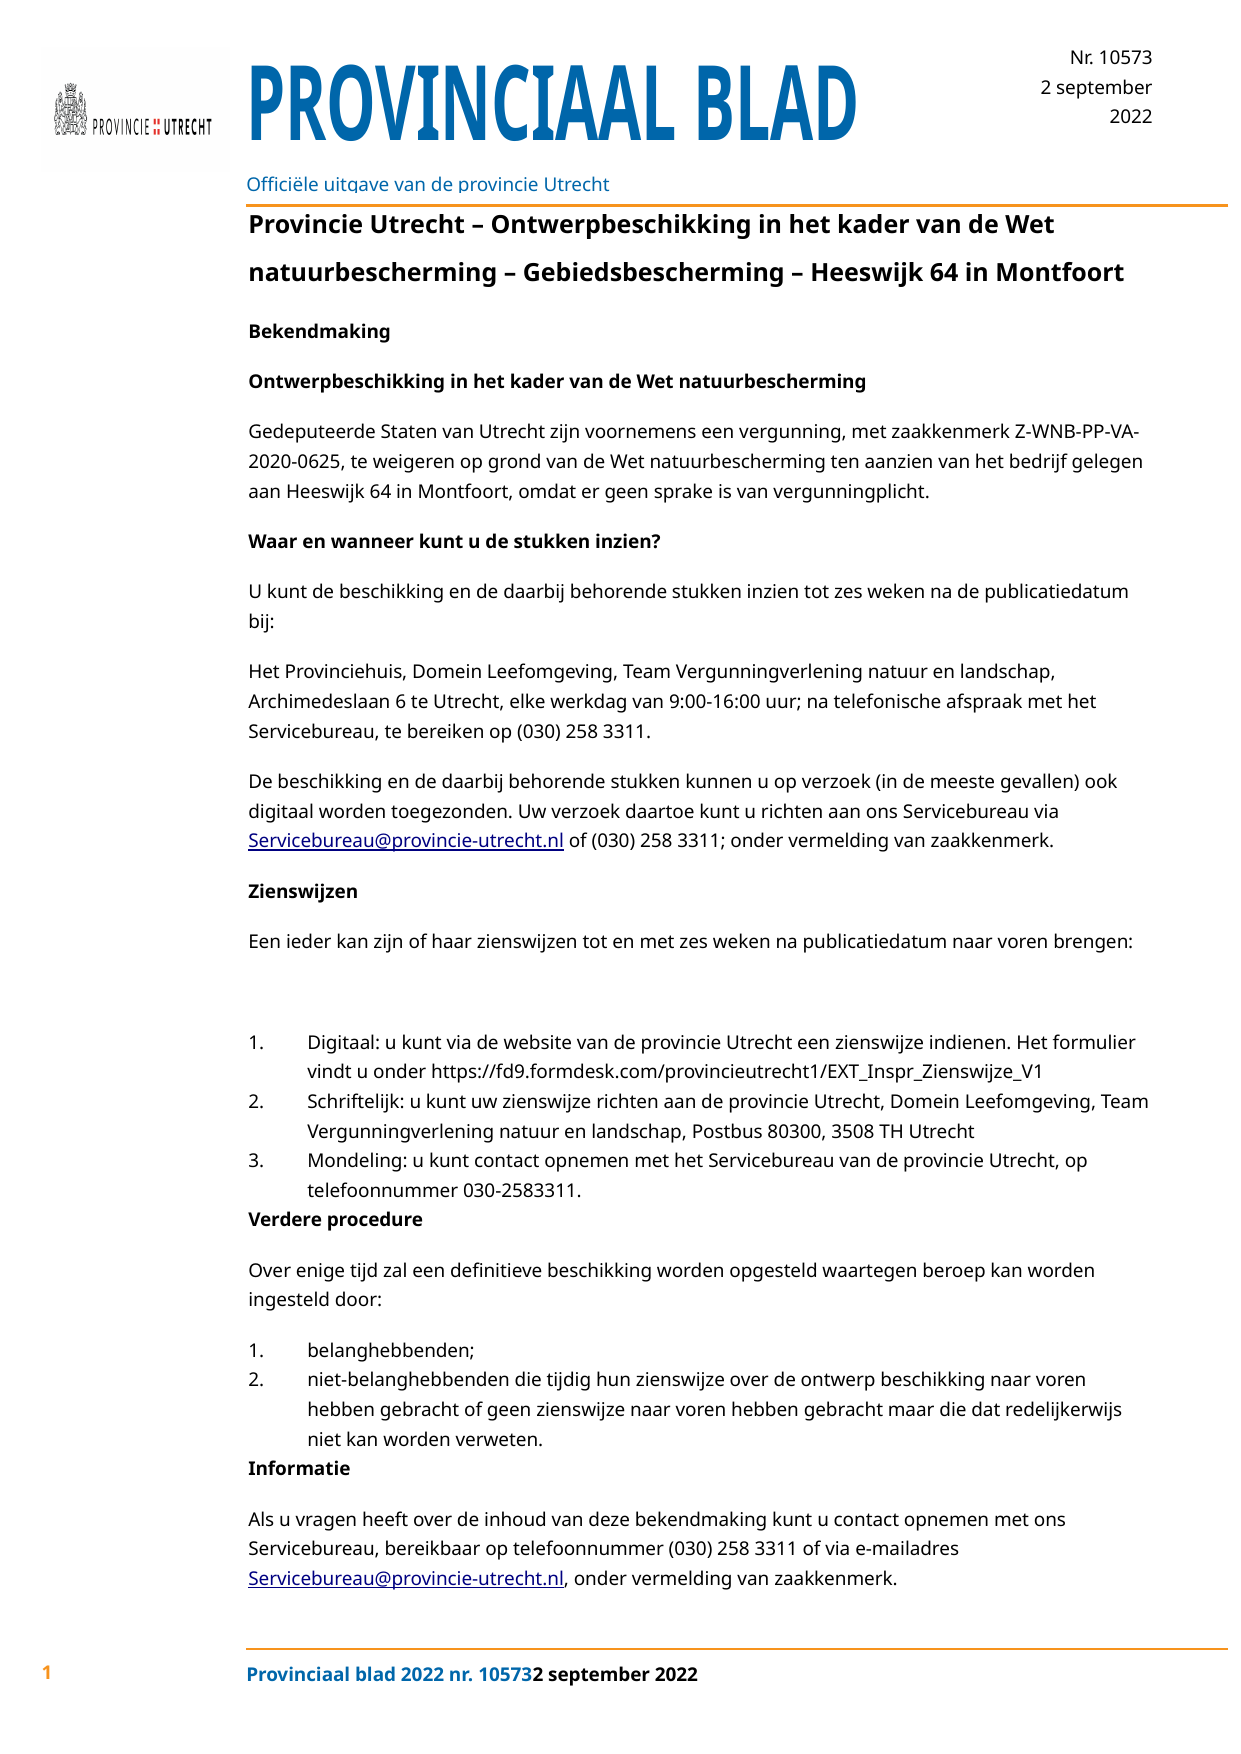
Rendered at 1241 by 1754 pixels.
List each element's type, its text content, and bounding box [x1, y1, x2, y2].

text Waar en wanneer kunt u de stukken inzien? [248, 528, 1152, 554]
list Schriftelijk: u kunt uw zienswijze richten aan de provincie Utrecht, Domein Leefomgeving, Team Vergunningverlening natuur en landschap, Postbus 80300, 3508 TH Utrecht [248, 1088, 1152, 1144]
list niet-belanghebbenden die tijdig hun zienswijze over de ontwerp beschikking naar voren hebben gebracht of geen zienswijze naar voren hebben gebracht maar die dat redelijkerwijs niet kan worden verweten. [248, 1367, 1152, 1452]
text Gedeputeerde Staten van Utrecht zijn voornemens een vergunning, met zaakkenmerk Z-WNB-PP-VA-2020-0625, te weigeren op grond van de Wet natuurbescherming ten aanzien van het bedrijf gelegen aan Heeswijk 64 in Montfoort, omdat er geen sprake is van vergunningplicht. [248, 419, 1152, 504]
text Provincie Utrecht – Ontwerpbeschikking in het kader van de Wet natuurbescherming – Gebiedsbescherming – Heeswijk 64 in Montfoort [248, 207, 1152, 288]
text Over enige tijd zal een definitieve beschikking worden opgesteld waartegen beroep kan worden ingesteld door: [248, 1257, 1152, 1312]
list Mondeling: u kunt contact opnemen met het Servicebureau van de provincie Utrecht, op telefoonnummer 030-2583311. [248, 1147, 1152, 1203]
text Verdere procedure [248, 1207, 1152, 1232]
text Ontwerpbeschikking in het kader van de Wet natuurbescherming [248, 368, 1152, 394]
text Bekendmaking [248, 318, 1152, 344]
text Informatie [248, 1455, 1152, 1481]
text Een ieder kan zijn of haar zienswijzen tot en met zes weken na publicatiedatum naar voren brengen: [248, 928, 1152, 954]
list belanghebbenden; [248, 1337, 1152, 1363]
picture [41, 47, 231, 172]
list Digitaal: u kunt via de website van de provincie Utrecht een zienswijze indienen. Het formulier vindt u onder https://fd9.formdesk.com/provincieutrecht1/EXT_Inspr_Zienswijze_V1 [248, 1029, 1152, 1084]
text De beschikking en de daarbij behorende stukken kunnen u op verzoek (in de meeste gevallen) ook digitaal worden toegezonden. Uw verzoek daartoe kunt u richten aan ons Servicebureau via Servicebureau@provincie-utrecht.nl of (030) 258 3311; onder vermelding van zaakkenmerk. [248, 768, 1152, 853]
text U kunt de beschikking en de daarbij behorende stukken inzien tot zes weken na de publicatiedatum bij: [248, 579, 1152, 634]
text Zienswijzen [248, 878, 1152, 904]
text Als u vragen heeft over de inhoud van deze bekendmaking kunt u contact opnemen met ons Servicebureau, bereikbaar op telefoonnummer (030) 258 3311 of via e-mailadres Servicebureau@provincie-utrecht.nl, onder vermelding van zaakkenmerk. [248, 1506, 1152, 1591]
text Het Provinciehuis, Domein Leefomgeving, Team Vergunningverlening natuur en landschap, Archimedeslaan 6 te Utrecht, elke werkdag van 9:00-16:00 uur; na telefonische afspraak met het Servicebureau, te bereiken op (030) 258 3311. [248, 659, 1152, 744]
